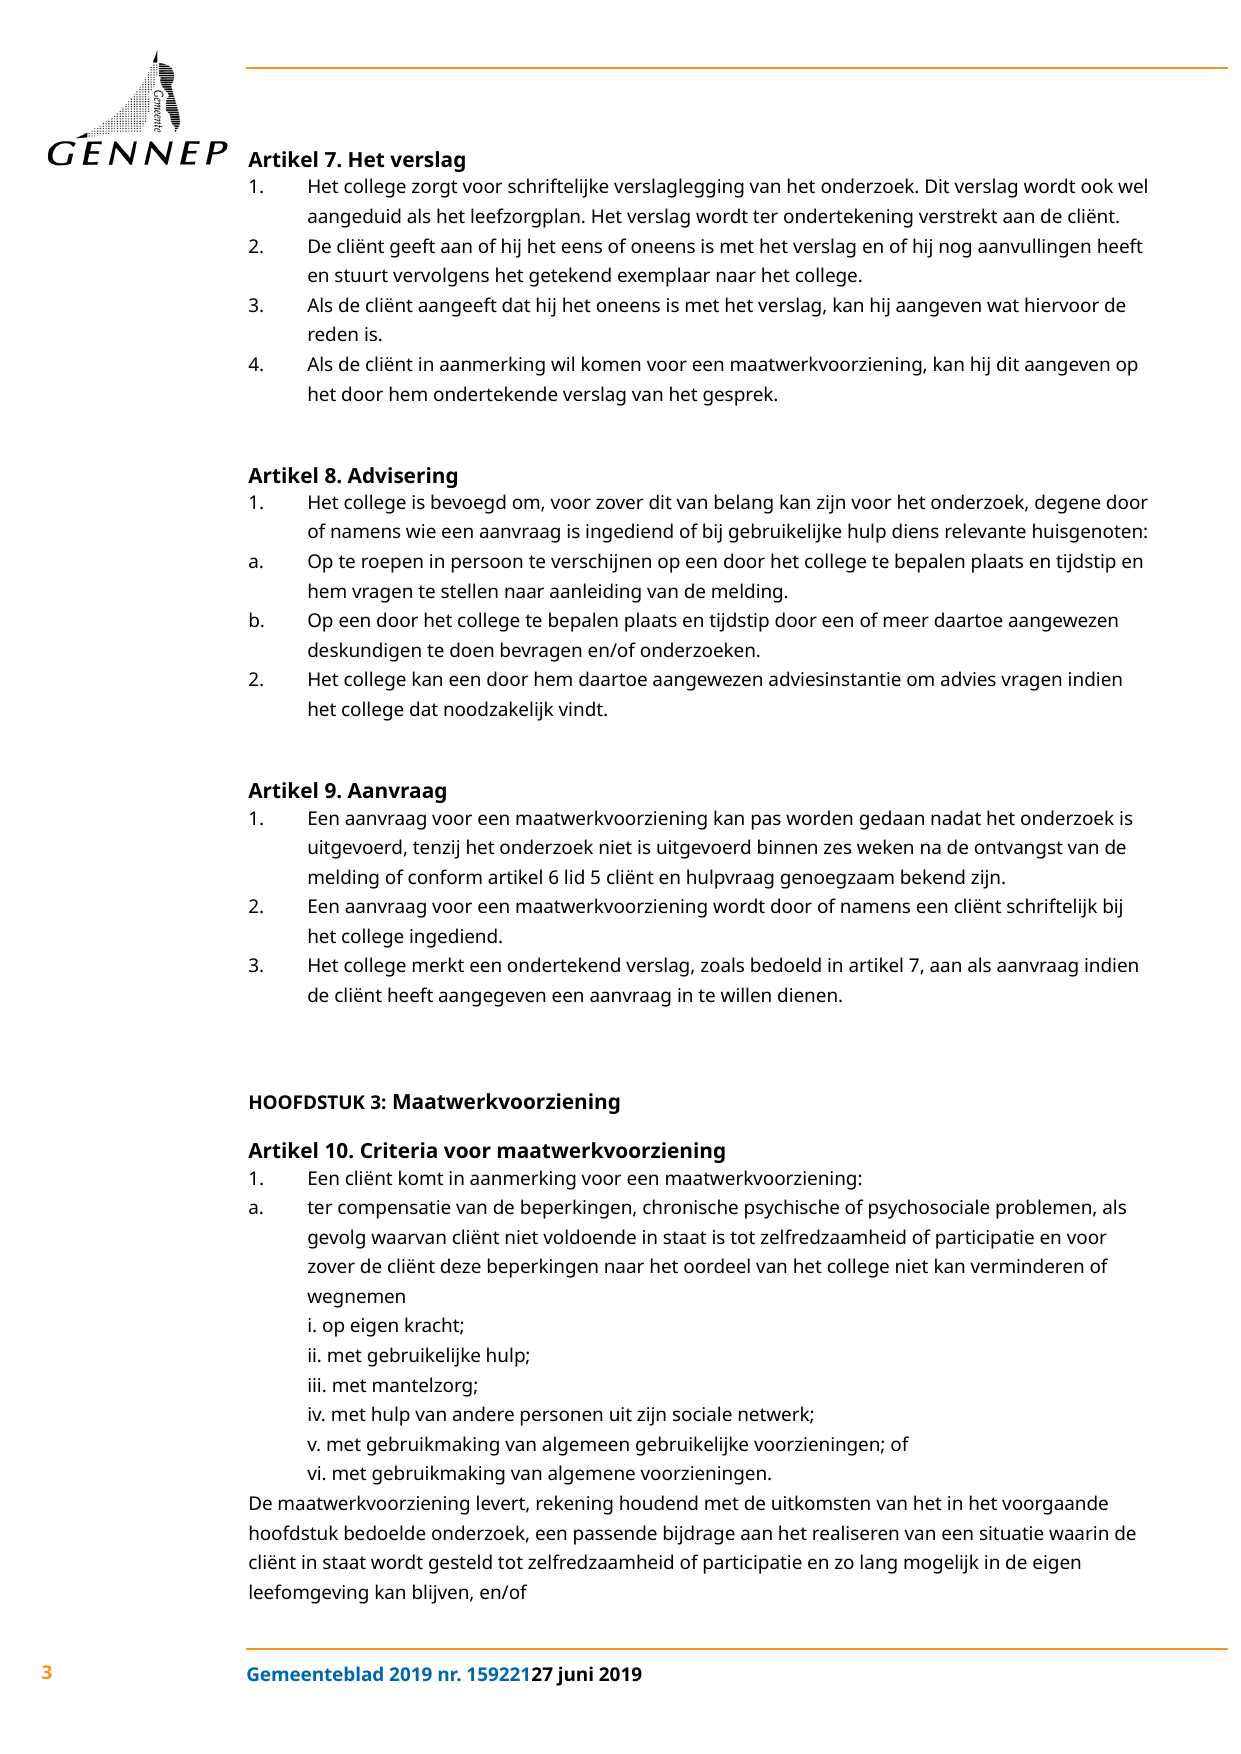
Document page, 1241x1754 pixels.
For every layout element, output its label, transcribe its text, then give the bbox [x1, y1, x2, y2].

list Als de cliënt aangeeft dat hij het oneens is met het verslag, kan hij aangeven wat hiervoor de reden is. [248, 292, 1152, 347]
list Op te roepen in persoon te verschijnen op een door het college te bepalen plaats en tijdstip en hem vragen te stellen naar aanleiding van de melding. [248, 548, 1152, 604]
list ii. met gebruikelijke hulp; [248, 1342, 1152, 1368]
picture [41, 47, 231, 172]
list Een aanvraag voor een maatwerkvoorziening wordt door of namens een cliënt schriftelijk bij het college ingediend. [248, 893, 1152, 949]
list Een aanvraag voor een maatwerkvoorziening kan pas worden gedaan nadat het onderzoek is uitgevoerd, tenzij het onderzoek niet is uitgevoerd binnen zes weken na de ontvangst van de melding of conform artikel 6 lid 5 cliënt en hulpvraag genoegzaam bekend zijn. [248, 805, 1152, 889]
text Artikel 7. Het verslag [248, 145, 1152, 174]
list vi. met gebruikmaking van algemene voorzieningen. [248, 1461, 1152, 1486]
list De cliënt geeft aan of hij het eens of oneens is met het verslag en of hij nog aanvullingen heeft en stuurt vervolgens het getekend exemplaar naar het college. [248, 233, 1152, 288]
list v. met gebruikmaking van algemeen gebruikelijke voorzieningen; of [248, 1431, 1152, 1457]
text Artikel 9. Aanvraag [248, 776, 1152, 805]
list i. op eigen kracht; [248, 1313, 1152, 1338]
list iii. met mantelzorg; [248, 1372, 1152, 1397]
list Op een door het college te bepalen plaats en tijdstip door een of meer daartoe aangewezen deskundigen te doen bevragen en/of onderzoeken. [248, 607, 1152, 663]
list Een cliënt komt in aanmerking voor een maatwerkvoorziening: [248, 1165, 1152, 1190]
list Als de cliënt in aanmerking wil komen voor een maatwerkvoorziening, kan hij dit aangeven op het door hem ondertekende verslag van het gesprek. [248, 351, 1152, 406]
text Artikel 8. Advisering [248, 461, 1152, 489]
list Het college is bevoegd om, voor zover dit van belang kan zijn voor het onderzoek, degene door of namens wie een aanvraag is ingediend of bij gebruikelijke hulp diens relevante huisgenoten: [248, 489, 1152, 544]
list Het college kan een door hem daartoe aangewezen adviesinstantie om advies vragen indien het college dat noodzakelijk vindt. [248, 667, 1152, 722]
text De maatwerkvoorziening levert, rekening houdend met de uitkomsten van het in het voorgaande hoofdstuk bedoelde onderzoek, een passende bijdrage aan het realiseren van een situatie waarin de cliënt in staat wordt gesteld tot zelfredzaamheid of participatie en zo lang mogelijk in de eigen leefomgeving kan blijven, en/of [248, 1490, 1152, 1604]
list iv. met hulp van andere personen uit zijn sociale netwerk; [248, 1401, 1152, 1427]
text HOOFDSTUK 3: Maatwerkvoorziening [248, 1087, 1152, 1115]
list Het college merkt een ondertekend verslag, zoals bedoeld in artikel 7, aan als aanvraag indien de cliënt heeft aangegeven een aanvraag in te willen dienen. [248, 953, 1152, 1008]
list Het college zorgt voor schriftelijke verslaglegging van het onderzoek. Dit verslag wordt ook wel aangeduid als het leefzorgplan. Het verslag wordt ter ondertekening verstrekt aan de cliënt. [248, 174, 1152, 229]
text Artikel 10. Criteria voor maatwerkvoorziening [248, 1136, 1152, 1165]
list ter compensatie van de beperkingen, chronische psychische of psychosociale problemen, als gevolg waarvan cliënt niet voldoende in staat is tot zelfredzaamheid of participatie en voor zover de cliënt deze beperkingen naar het oordeel van het college niet kan verminderen of wegnemen [248, 1194, 1152, 1309]
